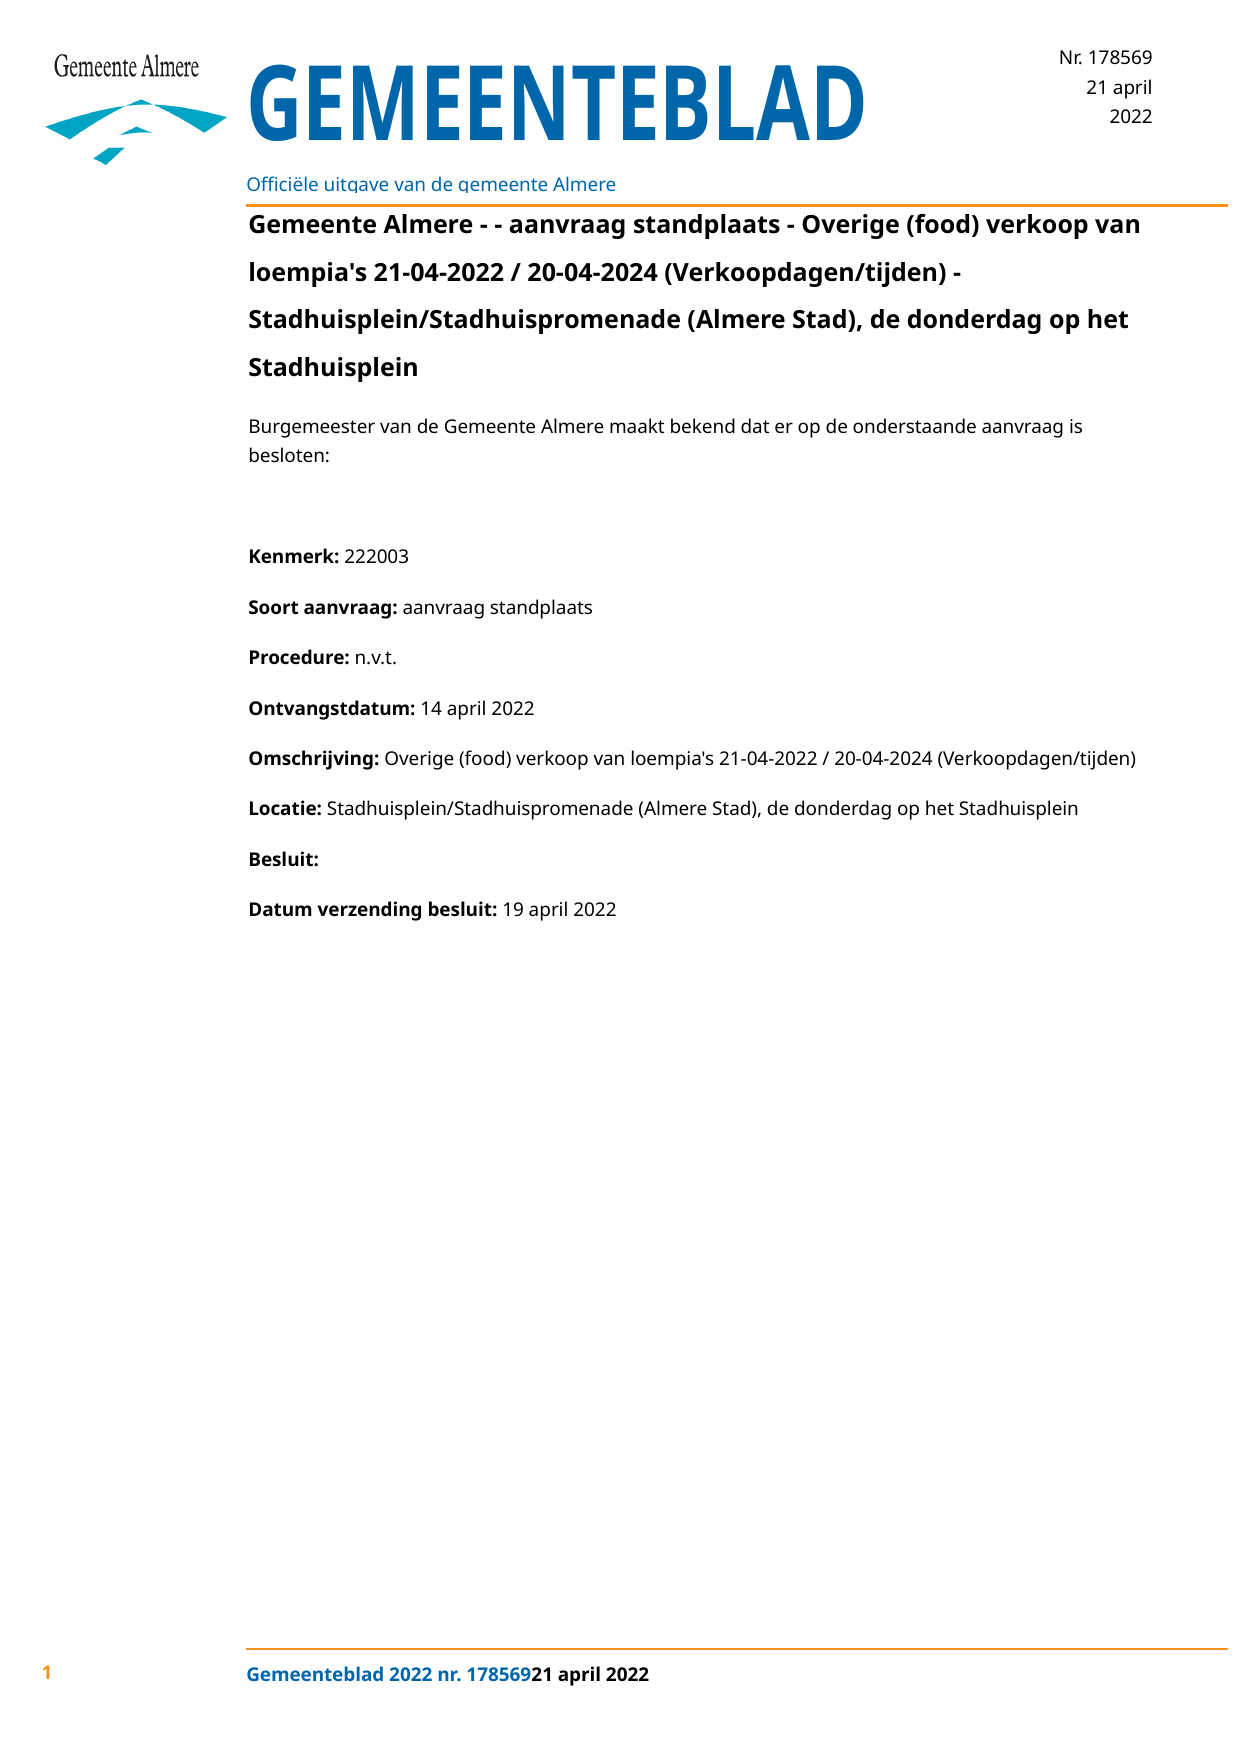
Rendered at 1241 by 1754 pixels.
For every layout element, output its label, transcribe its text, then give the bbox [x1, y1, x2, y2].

text Procedure: n.v.t. [248, 644, 1152, 670]
text Ontvangstdatum: 14 april 2022 [248, 695, 1152, 721]
text Omschrijving: Overige (food) verkoop van loempia's 21-04-2022 / 20-04-2024 (Verkoopdagen/tijden) [248, 745, 1152, 771]
picture [41, 47, 231, 172]
text Kenmerk: 222003 [248, 543, 1152, 569]
text Burgemeester van de Gemeente Almere maakt bekend dat er op de onderstaande aanvraag is besloten: [248, 413, 1152, 468]
text Soort aanvraag: aanvraag standplaats [248, 594, 1152, 620]
text Datum verzending besluit: 19 april 2022 [248, 896, 1152, 922]
text Locatie: Stadhuisplein/Stadhuispromenade (Almere Stad), de donderdag op het Stadhuisplein [248, 796, 1152, 821]
text Gemeente Almere - - aanvraag standplaats - Overige (food) verkoop van loempia's 21-04-2022 / 20-04-2024 (Verkoopdagen/tijden) - Stadhuisplein/Stadhuispromenade (Almere Stad), de donderdag op het Stadhuisplein [248, 207, 1152, 384]
text Besluit: [248, 846, 1152, 872]
